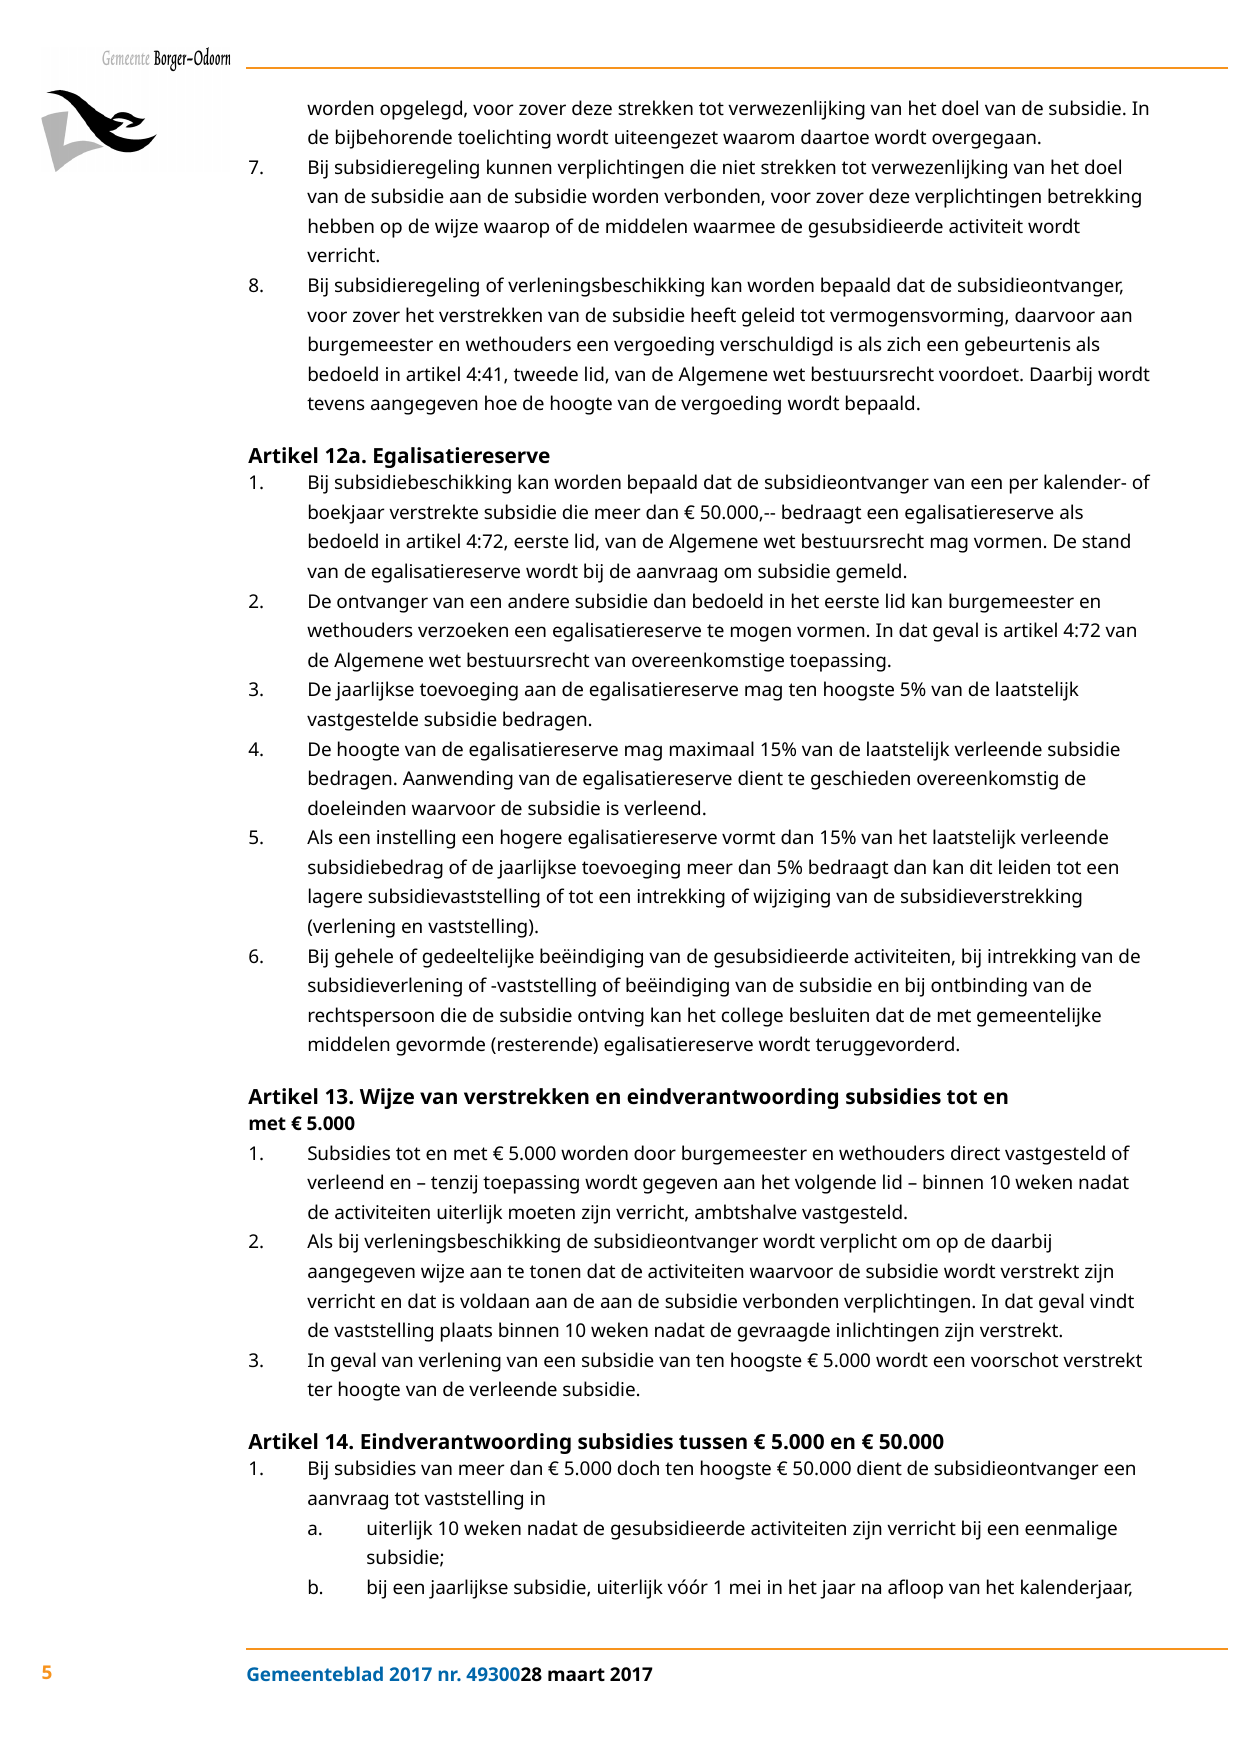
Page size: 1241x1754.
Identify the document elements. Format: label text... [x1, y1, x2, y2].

list bij een jaarlijkse subsidie, uiterlijk vóór 1 mei in het jaar na afloop van het kalenderjaar, [307, 1574, 1152, 1599]
list In geval van verlening van een subsidie van ten hoogste € 5.000 wordt een voorschot verstrekt ter hoogte van de verleende subsidie. [248, 1347, 1152, 1402]
list Als een instelling een hogere egalisatiereserve vormt dan 15% van het laatstelijk verleende subsidiebedrag of de jaarlijkse toevoeging meer dan 5% bedraagt dan kan dit leiden tot een lagere subsidievaststelling of tot een intrekking of wijziging van de subsidieverstrekking (verlening en vaststelling). [248, 824, 1152, 939]
text Artikel 14. Eindverantwoording subsidies tussen € 5.000 en € 50.000 [248, 1427, 1152, 1456]
picture [41, 47, 231, 172]
list worden opgelegd, voor zover deze strekken tot verwezenlijking van het doel van de subsidie. In de bijbehorende toelichting wordt uiteengezet waarom daartoe wordt overgegaan. [248, 95, 1152, 150]
list Bij subsidieregeling of verleningsbeschikking kan worden bepaald dat de subsidieontvanger, voor zover het verstrekken van de subsidie heeft geleid tot vermogensvorming, daarvoor aan burgemeester en wethouders een vergoeding verschuldigd is als zich een gebeurtenis als bedoeld in artikel 4:41, tweede lid, van de Algemene wet bestuursrecht voordoet. Daarbij wordt tevens aangegeven hoe de hoogte van de vergoeding wordt bepaald. [248, 272, 1152, 416]
list Bij gehele of gedeeltelijke beëindiging van de gesubsidieerde activiteiten, bij intrekking van de subsidieverlening of -vaststelling of beëindiging van de subsidie en bij ontbinding van de rechtspersoon die de subsidie ontving kan het college besluiten dat de met gemeentelijke middelen gevormde (resterende) egalisatiereserve wordt teruggevorderd. [248, 943, 1152, 1057]
list Subsidies tot en met € 5.000 worden door burgemeester en wethouders direct vastgesteld of verleend en – tenzij toepassing wordt gegeven aan het volgende lid – binnen 10 weken nadat de activiteiten uiterlijk moeten zijn verricht, ambtshalve vastgesteld. [248, 1140, 1152, 1225]
list De hoogte van de egalisatiereserve mag maximaal 15% van de laatstelijk verleende subsidie bedragen. Aanwending van de egalisatiereserve dient te geschieden overeenkomstig de doeleinden waarvoor de subsidie is verleend. [248, 736, 1152, 821]
list uiterlijk 10 weken nadat de gesubsidieerde activiteiten zijn verricht bij een eenmalige subsidie; [307, 1515, 1152, 1570]
list Bij subsidies van meer dan € 5.000 doch ten hoogste € 50.000 dient de subsidieontvanger een aanvraag tot vaststelling in [248, 1456, 1152, 1511]
text Artikel 12a. Egalisatiereserve [248, 441, 1152, 469]
list Bij subsidiebeschikking kan worden bepaald dat de subsidieontvanger van een per kalender- of boekjaar verstrekte subsidie die meer dan € 50.000,-- bedraagt een egalisatiereserve als bedoeld in artikel 4:72, eerste lid, van de Algemene wet bestuursrecht mag vormen. De stand van de egalisatiereserve wordt bij de aanvraag om subsidie gemeld. [248, 469, 1152, 584]
list Bij subsidieregeling kunnen verplichtingen die niet strekken tot verwezenlijking van het doel van de subsidie aan de subsidie worden verbonden, voor zover deze verplichtingen betrekking hebben op de wijze waarop of de middelen waarmee de gesubsidieerde activiteit wordt verricht. [248, 154, 1152, 268]
text met € 5.000 [248, 1110, 1152, 1136]
list De jaarlijkse toevoeging aan de egalisatiereserve mag ten hoogste 5% van de laatstelijk vastgestelde subsidie bedragen. [248, 677, 1152, 732]
list De ontvanger van een andere subsidie dan bedoeld in het eerste lid kan burgemeester en wethouders verzoeken een egalisatiereserve te mogen vormen. In dat geval is artikel 4:72 van de Algemene wet bestuursrecht van overeenkomstige toepassing. [248, 588, 1152, 673]
list Als bij verleningsbeschikking de subsidieontvanger wordt verplicht om op de daarbij aangegeven wijze aan te tonen dat de activiteiten waarvoor de subsidie wordt verstrekt zijn verricht en dat is voldaan aan de aan de subsidie verbonden verplichtingen. In dat geval vindt de vaststelling plaats binnen 10 weken nadat de gevraagde inlichtingen zijn verstrekt. [248, 1229, 1152, 1343]
text Artikel 13. Wijze van verstrekken en eindverantwoording subsidies tot en [248, 1082, 1152, 1110]
